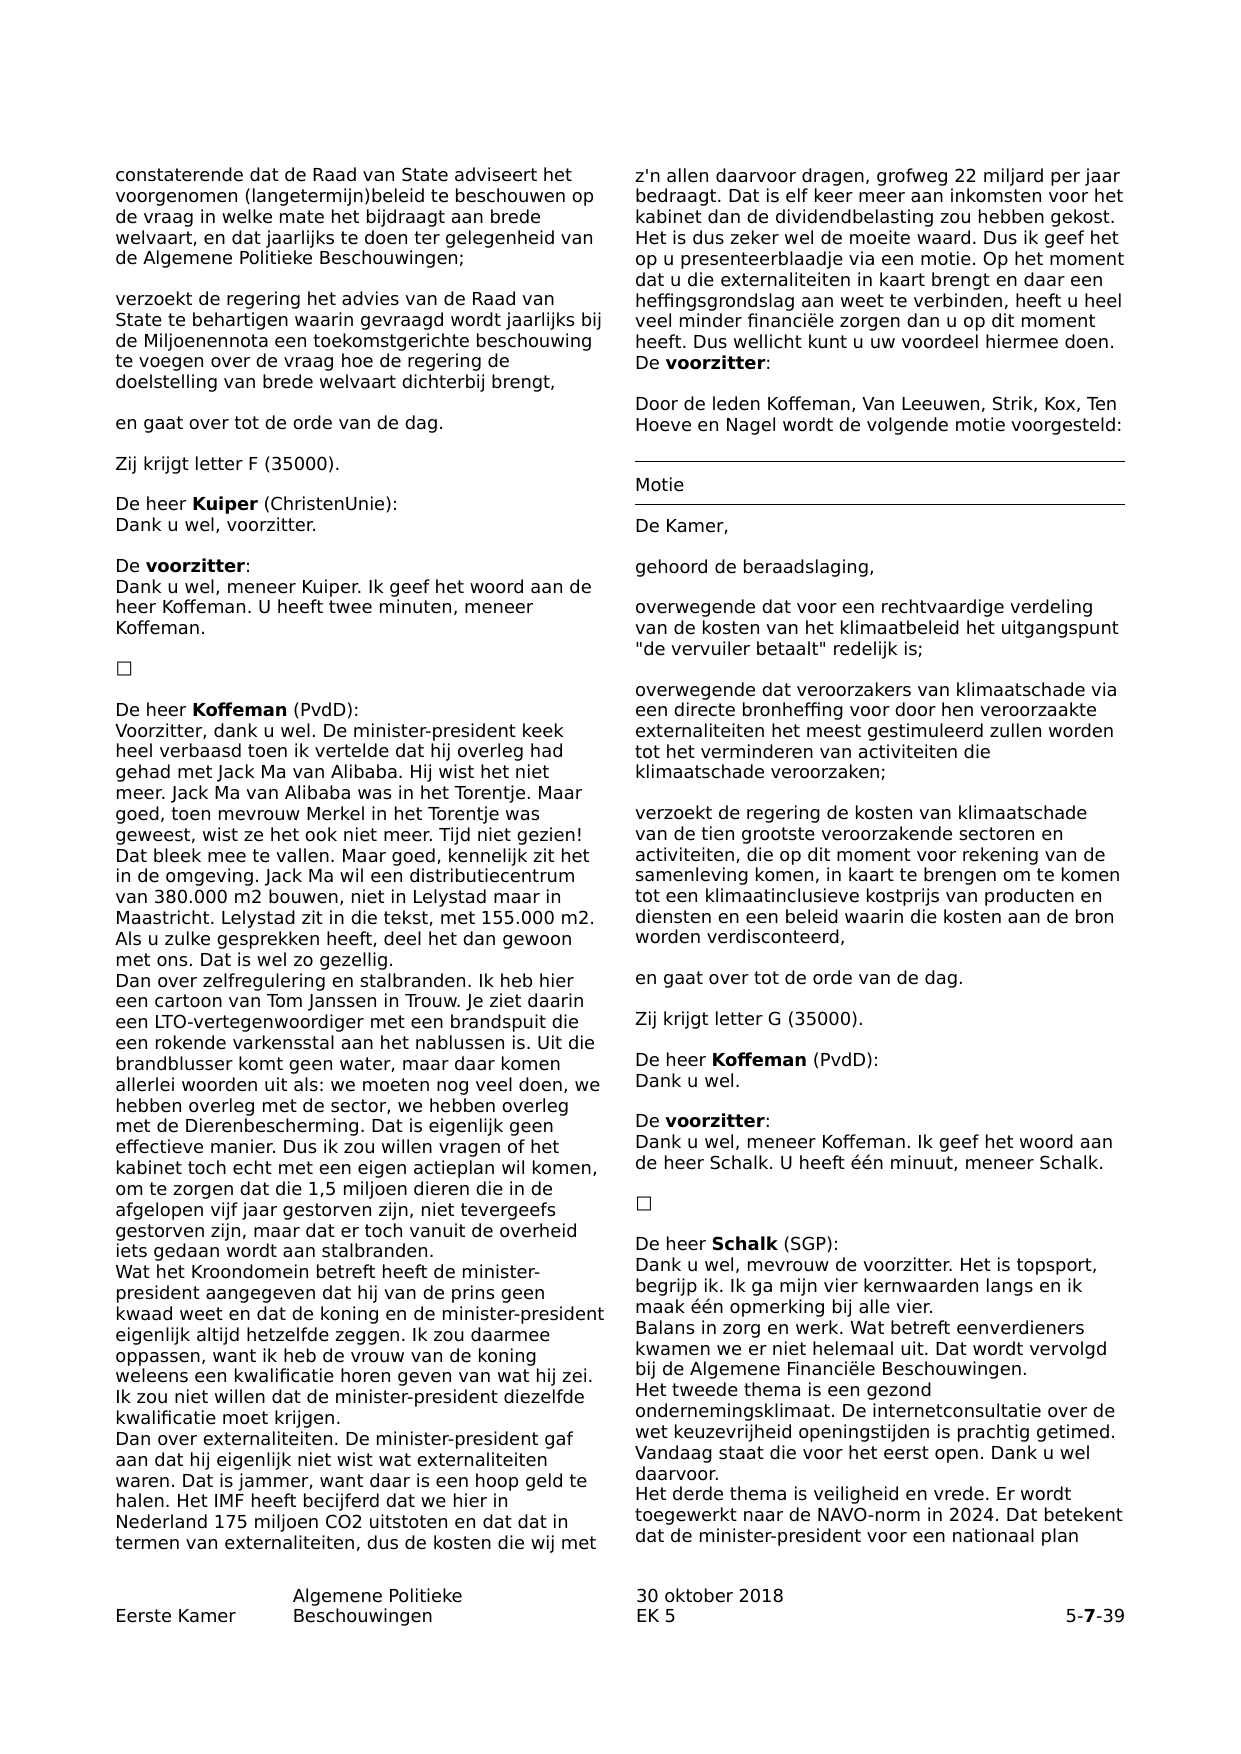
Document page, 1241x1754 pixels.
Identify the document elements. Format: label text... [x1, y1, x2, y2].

text De voorzitter: [635, 1111, 1125, 1132]
text Dan over zelfregulering en stalbranden. Ik heb hier een cartoon van Tom Janssen in Trouw. Je ziet daarin een LTO-vertegenwoordiger met een brandspuit die een rokende varkensstal aan het nablussen is. Uit die brandblusser komt geen water, maar daar komen allerlei woorden uit als: we moeten nog veel doen, we hebben overleg met de sector, we hebben overleg met de Dierenbescherming. Dat is eigenlijk geen effectieve manier. Dus ik zou willen vragen of het kabinet toch echt met een eigen actieplan wil komen, om te zorgen dat die 1,5 miljoen dieren die in de afgelopen vijf jaar gestorven zijn, niet tevergeefs gestorven zijn, maar dat er toch vanuit de overheid iets gedaan wordt aan stalbranden. [115, 970, 605, 1262]
text De heer Koffeman (PvdD): [115, 699, 605, 720]
text en gaat over tot de orde van de dag. [115, 413, 605, 433]
text Dank u wel, mevrouw de voorzitter. Het is topsport, begrijp ik. Ik ga mijn vier kernwaarden langs en ik maak één opmerking bij alle vier. [635, 1255, 1125, 1317]
text constaterende dat de Raad van State adviseert het voorgenomen (langetermijn)beleid te beschouwen op de vraag in welke mate het bijdraagt aan brede welvaart, en dat jaarlijks te doen ter gelegenheid van de Algemene Politieke Beschouwingen; [115, 165, 605, 269]
text Wat het Kroondomein betreft heeft de minister-president aangegeven dat hij van de prins geen kwaad weet en dat de koning en de minister-president eigenlijk altijd hetzelfde zeggen. Ik zou daarmee oppassen, want ik heb de vrouw van de koning weleens een kwalificatie horen geven van wat hij zei. Ik zou niet willen dat de minister-president diezelfde kwalificatie moet krijgen. [115, 1262, 605, 1429]
text en gaat over tot de orde van de dag. [635, 968, 1125, 989]
text Dank u wel, meneer Koffeman. Ik geef het woord aan de heer Schalk. U heeft één minuut, meneer Schalk. [635, 1132, 1125, 1173]
text verzoekt de regering de kosten van klimaatschade van de tien grootste veroorzakende sectoren en activiteiten, die op dit moment voor rekening van de samenleving komen, in kaart te brengen om te komen tot een klimaatinclusieve kostprijs van producten en diensten en een beleid waarin die kosten aan de bron worden verdisconteerd, [635, 803, 1125, 948]
text De Kamer, [635, 516, 1125, 536]
text overwegende dat voor een rechtvaardige verdeling van de kosten van het klimaatbeleid het uitgangspunt "de vervuiler betaalt" redelijk is; [635, 597, 1125, 659]
text Dank u wel. [635, 1070, 1125, 1091]
text verzoekt de regering het advies van de Raad van State te behartigen waarin gevraagd wordt jaarlijks bij de Miljoenennota een toekomstgerichte beschouwing te voegen over de vraag hoe de regering de doelstelling van brede welvaart dichterbij brengt, [115, 289, 605, 393]
text De voorzitter: [635, 353, 1125, 374]
text De heer Schalk (SGP): [635, 1234, 1125, 1255]
text gehoord de beraadslaging, [635, 556, 1125, 577]
text Dank u wel, voorzitter. [115, 515, 605, 536]
text z'n allen daarvoor dragen, grofweg 22 miljard per jaar bedraagt. Dat is elf keer meer aan inkomsten voor het kabinet dan de dividendbelasting zou hebben gekost. Het is dus zeker wel de moeite waard. Dus ik geef het op u presenteerblaadje via een motie. Op het moment dat u die externaliteiten in kaart brengt en daar een heffingsgrondslag aan weet te verbinden, heeft u heel veel minder financiële zorgen dan u op dit moment heeft. Dus wellicht kunt u uw voordeel hiermee doen. [635, 165, 1125, 353]
text De heer Koffeman (PvdD): [635, 1049, 1125, 1070]
text De heer Kuiper (ChristenUnie): [115, 494, 605, 515]
text overwegende dat veroorzakers van klimaatschade via een directe bronheffing voor door hen veroorzaakte externaliteiten het meest gestimuleerd zullen worden tot het verminderen van activiteiten die klimaatschade veroorzaken; [635, 679, 1125, 783]
text Voorzitter, dank u wel. De minister-president keek heel verbaasd toen ik vertelde dat hij overleg had gehad met Jack Ma van Alibaba. Hij wist het niet meer. Jack Ma van Alibaba was in het Torentje. Maar goed, toen mevrouw Merkel in het Torentje was geweest, wist ze het ook niet meer. Tijd niet gezien! Dat bleek mee te vallen. Maar goed, kennelijk zit het in de omgeving. Jack Ma wil een distributiecentrum van 380.000 m2 bouwen, niet in Lelystad maar in Maastricht. Lelystad zit in die tekst, met 155.000 m2. Als u zulke gesprekken heeft, deel het dan gewoon met ons. Dat is wel zo gezellig. [115, 720, 605, 970]
text ⬜ [635, 1193, 1125, 1214]
text ⬜ [115, 659, 605, 679]
text Het derde thema is veiligheid en vrede. Er wordt toegewerkt naar de NAVO-norm in 2024. Dat betekent dat de minister-president voor een nationaal plan [635, 1484, 1125, 1547]
text Zij krijgt letter F (35000). [115, 453, 605, 474]
text Dank u wel, meneer Kuiper. Ik geef het woord aan de heer Koffeman. U heeft twee minuten, meneer Koffeman. [115, 576, 605, 639]
text Motie [635, 475, 1125, 496]
text Door de leden Koffeman, Van Leeuwen, Strik, Kox, Ten Hoeve en Nagel wordt de volgende motie voorgesteld: [635, 394, 1125, 435]
text Zij krijgt letter G (35000). [635, 1009, 1125, 1029]
text Balans in zorg en werk. Wat betreft eenverdieners kwamen we er niet helemaal uit. Dat wordt vervolgd bij de Algemene Financiële Beschouwingen. [635, 1317, 1125, 1380]
text Het tweede thema is een gezond ondernemingsklimaat. De internetconsultatie over de wet keuzevrijheid openingstijden is prachtig getimed. Vandaag staat die voor het eerst open. Dank u wel daarvoor. [635, 1380, 1125, 1484]
text De voorzitter: [115, 556, 605, 576]
text Dan over externaliteiten. De minister-president gaf aan dat hij eigenlijk niet wist wat externaliteiten waren. Dat is jammer, want daar is een hoop geld te halen. Het IMF heeft becijferd dat we hier in Nederland 175 miljoen CO2 uitstoten en dat dat in termen van externaliteiten, dus de kosten die wij met [115, 1429, 605, 1554]
